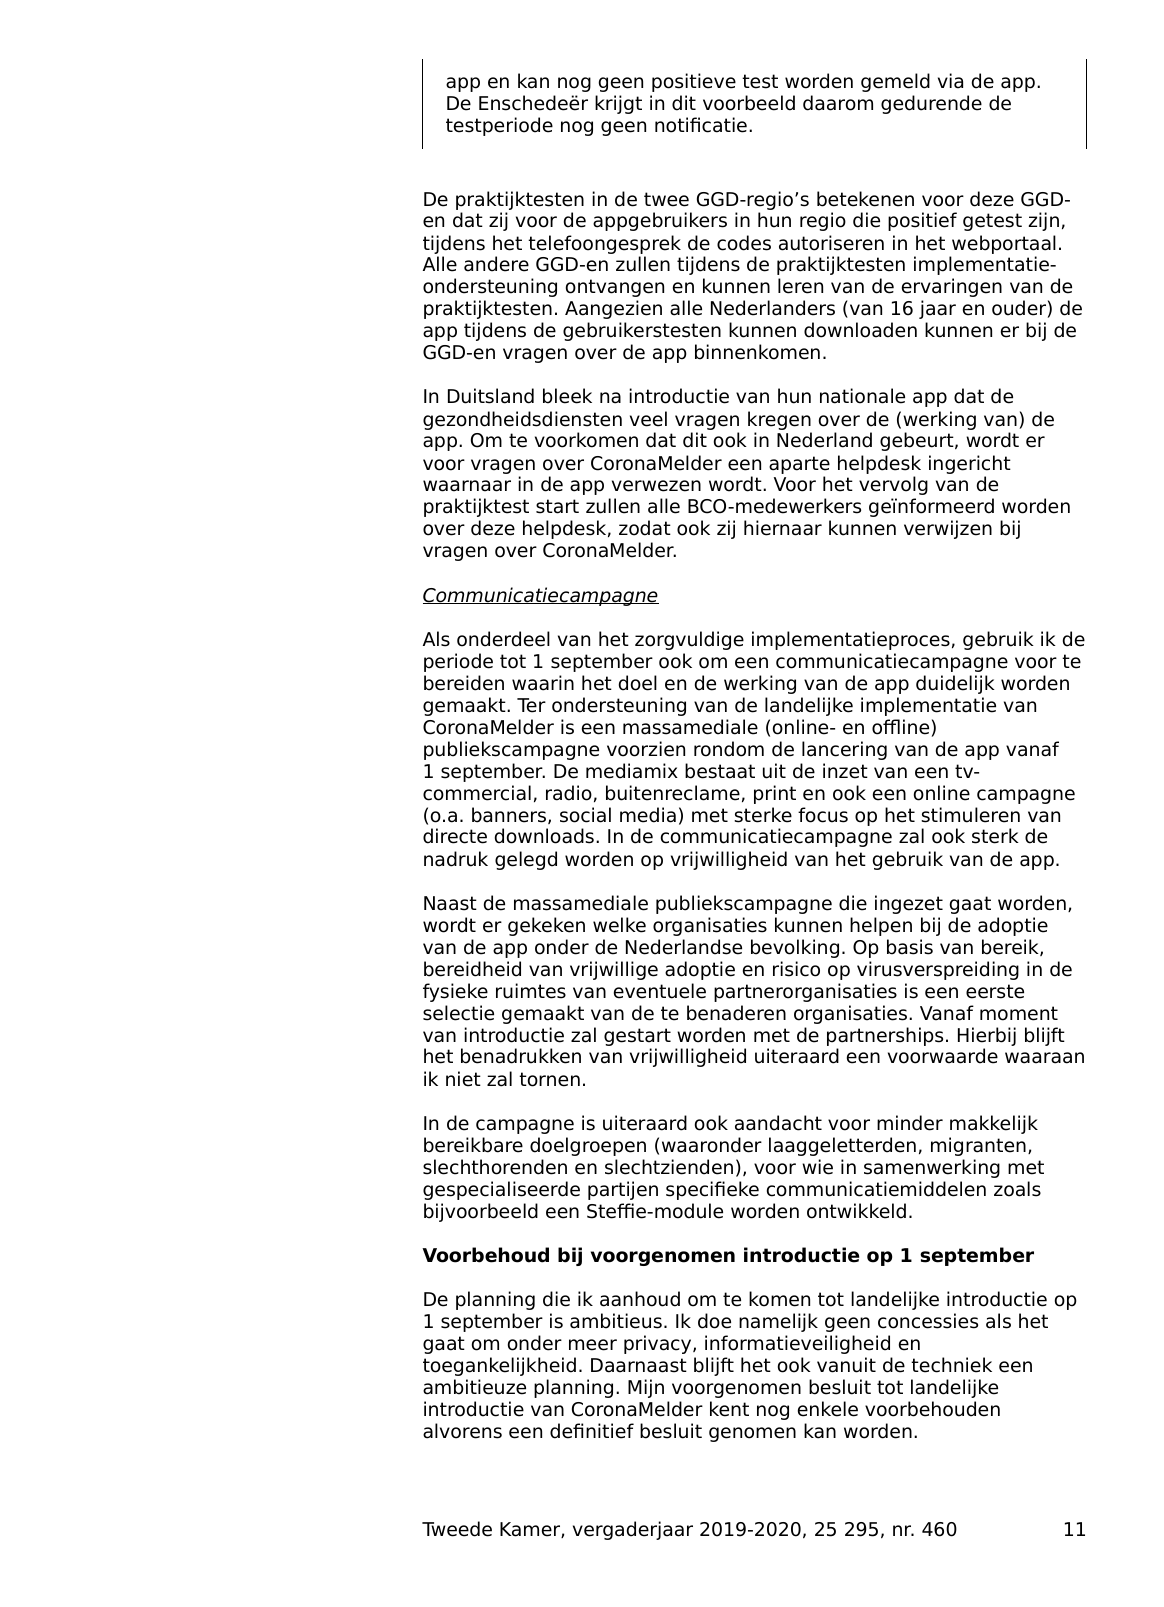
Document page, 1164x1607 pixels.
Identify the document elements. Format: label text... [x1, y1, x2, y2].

subtitle Communicatiecampagne [422, 584, 1087, 606]
text De planning die ik aanhoud om te komen tot landelijke introductie op 1 september is ambitieus. Ik doe namelijk geen concessies als het gaat om onder meer privacy, informatieveiligheid en toegankelijkheid. Daarnaast blijft het ook vanuit de techniek een ambitieuze planning. Mijn voorgenomen besluit tot landelijke introductie van CoronaMelder kent nog enkele voorbehouden alvorens een definitief besluit genomen kan worden. [422, 1289, 1087, 1443]
text Als onderdeel van het zorgvuldige implementatieproces, gebruik ik de periode tot 1 september ook om een communicatiecampagne voor te bereiden waarin het doel en de werking van de app duidelijk worden gemaakt. Ter ondersteuning van de landelijke implementatie van CoronaMelder is een massamediale (online- en offline) publiekscampagne voorzien rondom de lancering van de app vanaf 1 september. De mediamix bestaat uit de inzet van een tv-commercial, radio, buitenreclame, print en ook een online campagne (o.a. banners, social media) met sterke focus op het stimuleren van directe downloads. In de communicatiecampagne zal ook sterk de nadruk gelegd worden op vrijwilligheid van het gebruik van de app. [422, 629, 1087, 870]
text Naast de massamediale publiekscampagne die ingezet gaat worden, wordt er gekeken welke organisaties kunnen helpen bij de adoptie van de app onder de Nederlandse bevolking. Op basis van bereik, bereidheid van vrijwillige adoptie en risico op virusverspreiding in de fysieke ruimtes van eventuele partnerorganisaties is een eerste selectie gemaakt van de te benaderen organisaties. Vanaf moment van introductie zal gestart worden met de partnerships. Hierbij blijft het benadrukken van vrijwilligheid uiteraard een voorwaarde waaraan ik niet zal tornen. [422, 893, 1087, 1090]
text De praktijktesten in de twee GGD-regio’s betekenen voor deze GGD-en dat zij voor de appgebruikers in hun regio die positief getest zijn, tijdens het telefoongesprek de codes autoriseren in het webportaal. Alle andere GGD-en zullen tijdens de praktijktesten implementatie-ondersteuning ontvangen en kunnen leren van de ervaringen van de praktijktesten. Aangezien alle Nederlanders (van 16 jaar en ouder) de app tijdens de gebruikerstesten kunnen downloaden kunnen er bij de GGD-en vragen over de app binnenkomen. [422, 188, 1087, 364]
text In Duitsland bleek na introductie van hun nationale app dat de gezondheidsdiensten veel vragen kregen over de (werking van) de app. Om te voorkomen dat dit ook in Nederland gebeurt, wordt er voor vragen over CoronaMelder een aparte helpdesk ingericht waarnaar in de app verwezen wordt. Voor het vervolg van de praktijktest start zullen alle BCO-medewerkers geïnformeerd worden over deze helpdesk, zodat ook zij hiernaar kunnen verwijzen bij vragen over CoronaMelder. [422, 386, 1087, 562]
subtitle Voorbehoud bij voorgenomen introductie op 1 september [422, 1245, 1087, 1267]
table_header app en kan nog geen positieve test worden gemeld via de app. De Enschedeër krijgt in dit voorbeeld daarom gedurende de testperiode nog geen notificatie. [423, 59, 1086, 148]
text In de campagne is uiteraard ook aandacht voor minder makkelijk bereikbare doelgroepen (waaronder laaggeletterden, migranten, slechthorenden en slechtzienden), voor wie in samenwerking met gespecialiseerde partijen specifieke communicatiemiddelen zoals bijvoorbeeld een Steffie-module worden ontwikkeld. [422, 1113, 1087, 1222]
